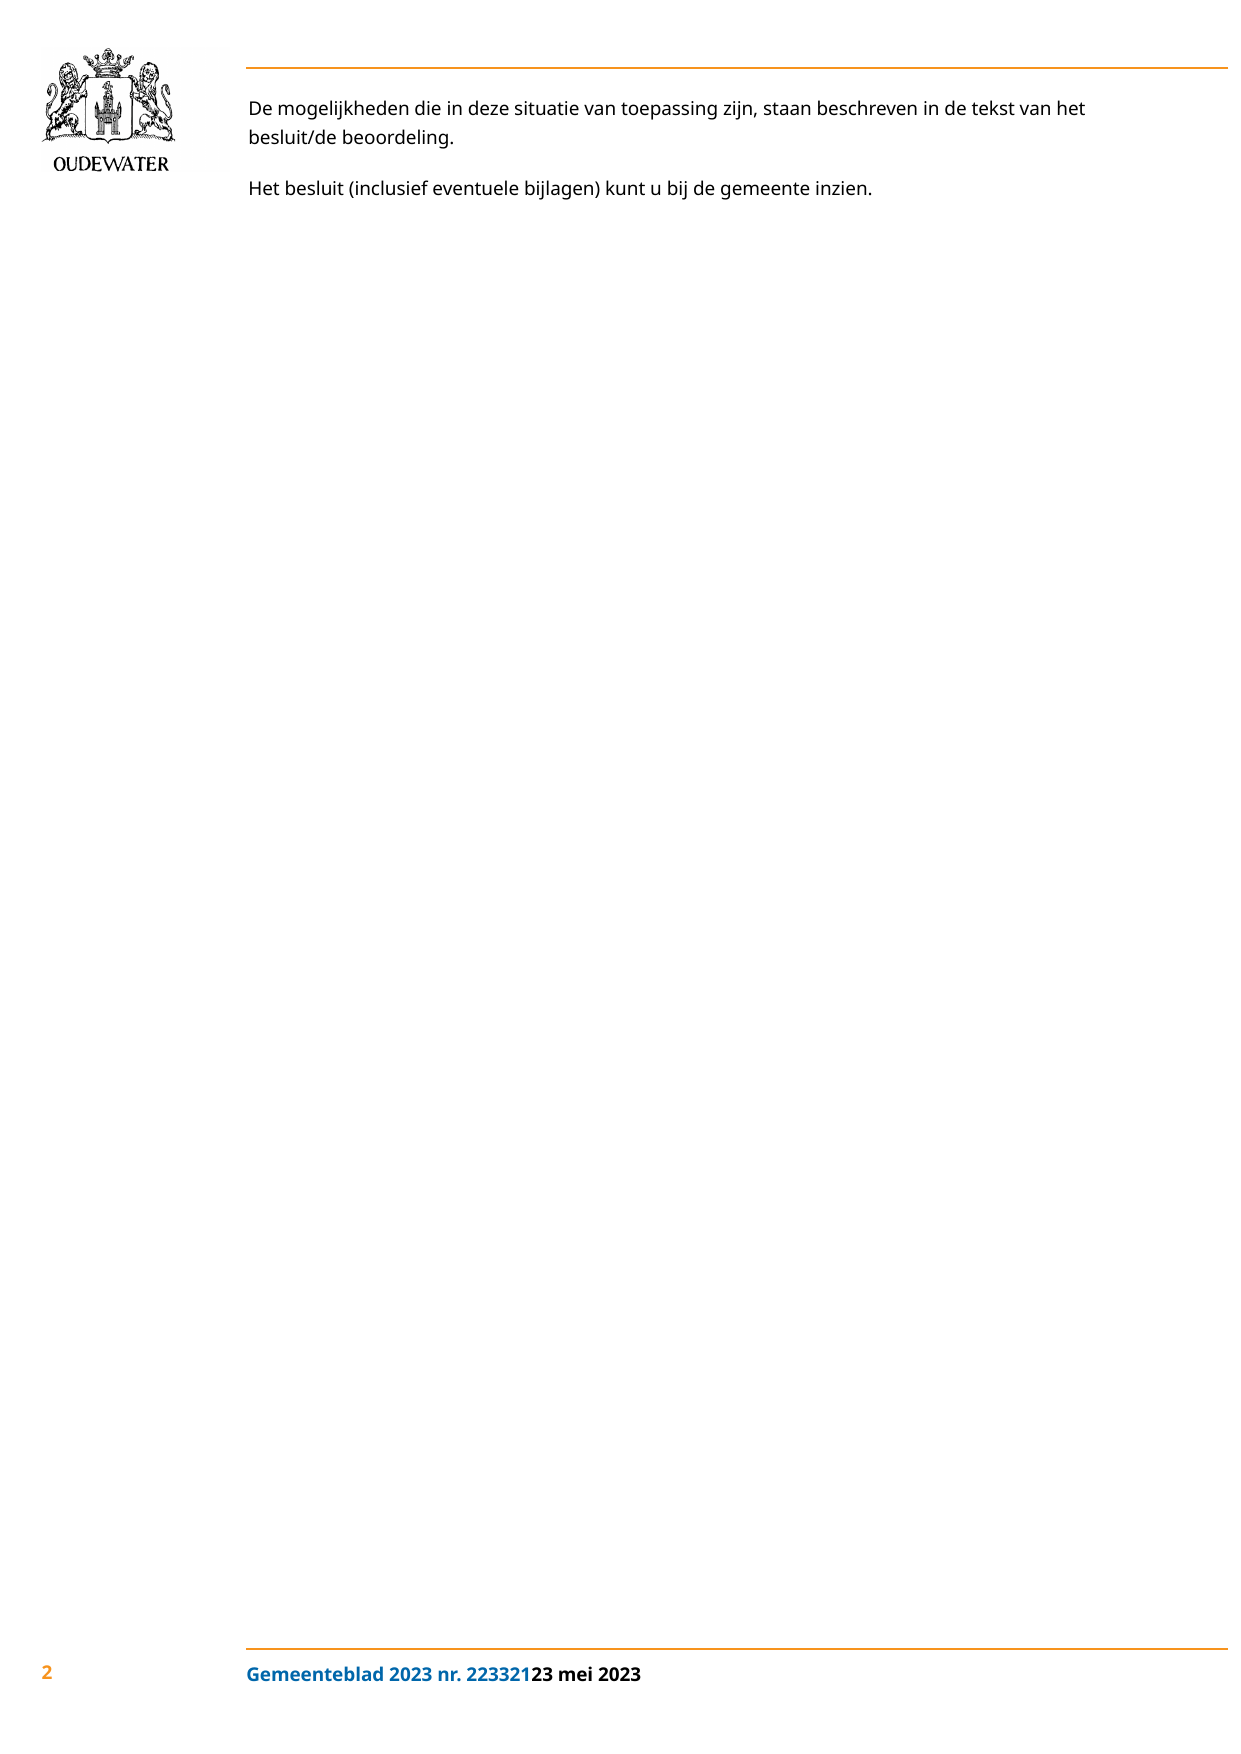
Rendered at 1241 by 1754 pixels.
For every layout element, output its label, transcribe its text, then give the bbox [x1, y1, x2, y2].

text De mogelijkheden die in deze situatie van toepassing zijn, staan beschreven in de tekst van het besluit/de beoordeling. [248, 95, 1152, 150]
picture [41, 47, 231, 172]
text Het besluit (inclusief eventuele bijlagen) kunt u bij de gemeente inzien. [248, 175, 1152, 201]
